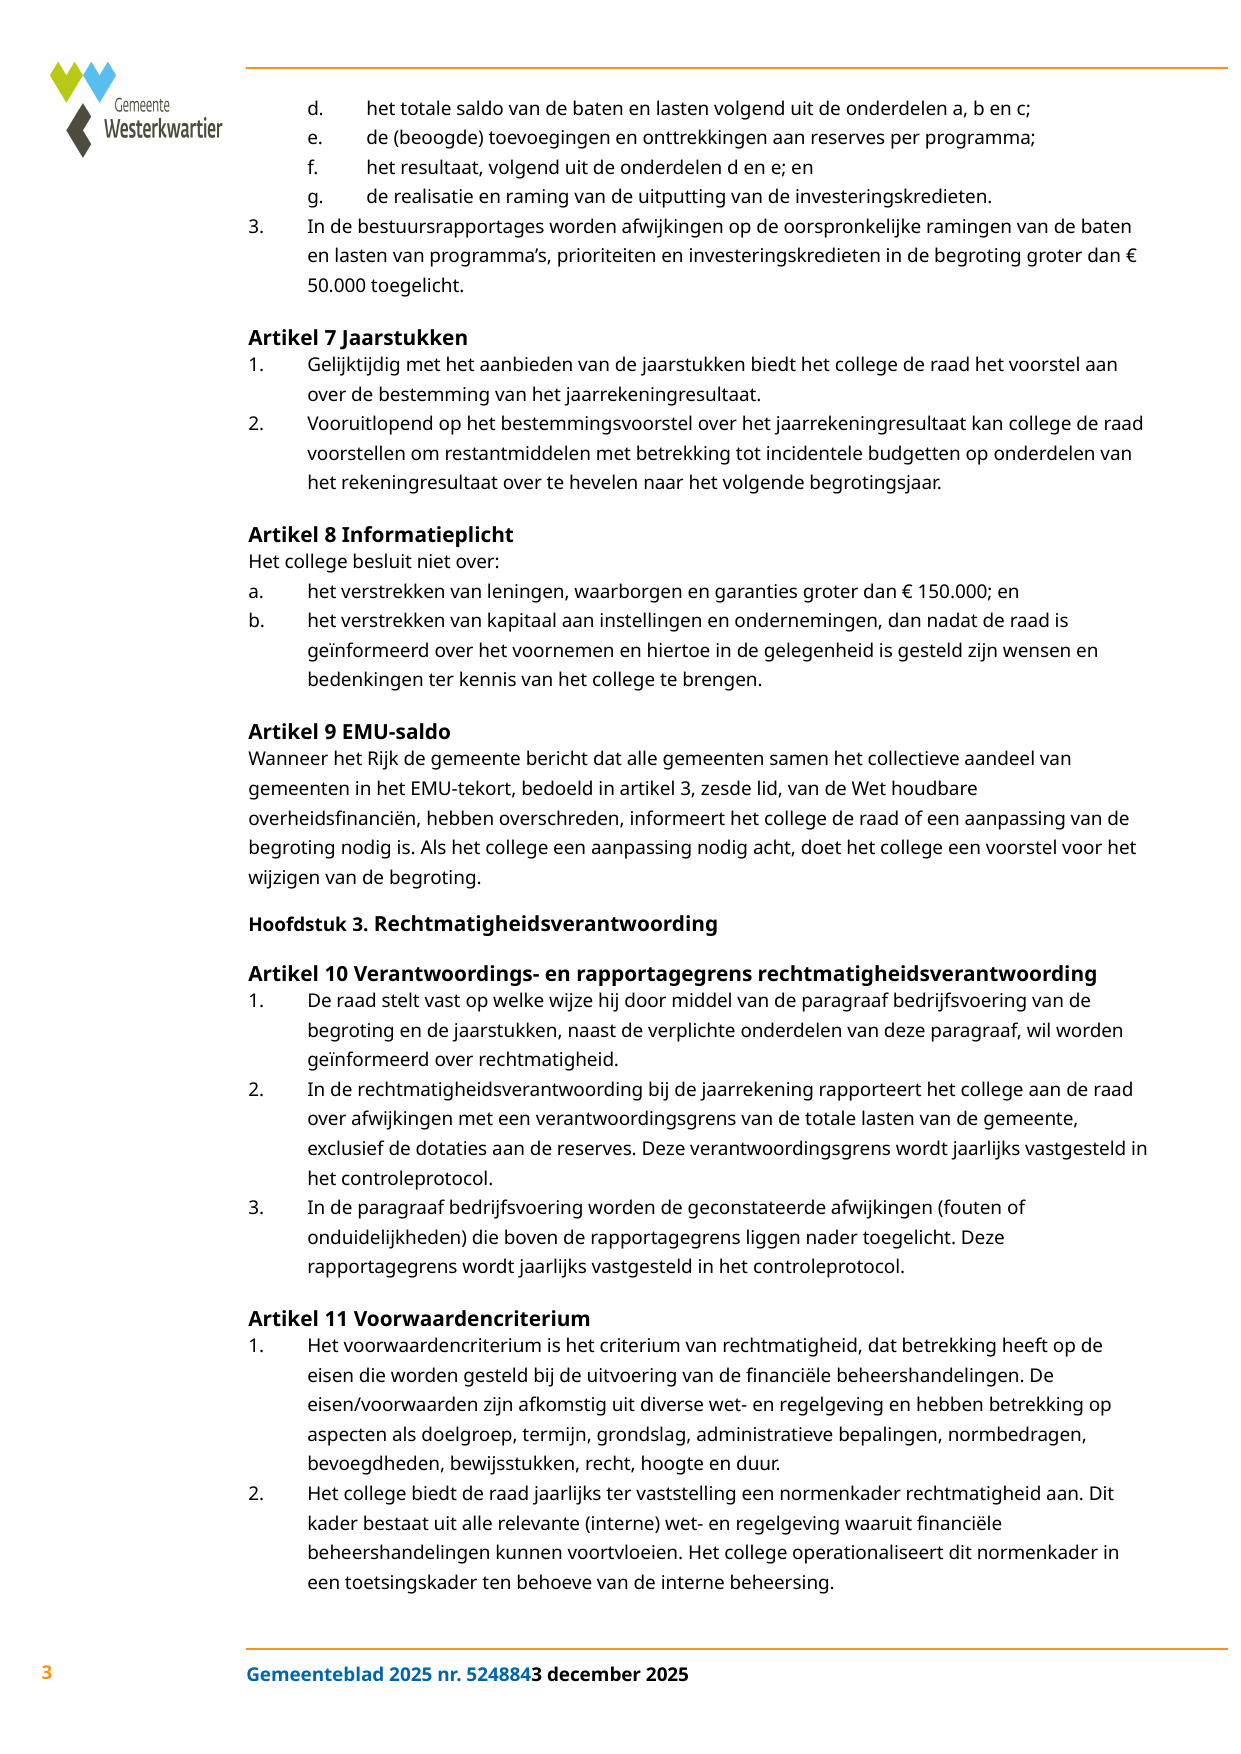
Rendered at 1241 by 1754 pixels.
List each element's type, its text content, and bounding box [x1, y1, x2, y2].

text Artikel 9 EMU-saldo [248, 717, 1152, 746]
text Artikel 7 Jaarstukken [248, 323, 1152, 351]
list Het college biedt de raad jaarlijks ter vaststelling een normenkader rechtmatigheid aan. Dit kader bestaat uit alle relevante (interne) wet- en regelgeving waaruit financiële beheershandelingen kunnen voortvloeien. Het college operationaliseert dit normenkader in een toetsingskader ten behoeve van de interne beheersing. [248, 1480, 1152, 1595]
list het verstrekken van leningen, waarborgen en garanties groter dan € 150.000; en [248, 578, 1152, 604]
list Gelijktijdig met het aanbieden van de jaarstukken biedt het college de raad het voorstel aan over de bestemming van het jaarrekeningresultaat. [248, 351, 1152, 406]
list de realisatie en raming van de uitputting van de investeringskredieten. [307, 183, 1152, 209]
list De raad stelt vast op welke wijze hij door middel van de paragraaf bedrijfsvoering van de begroting en de jaarstukken, naast de verplichte onderdelen van deze paragraaf, wil worden geïnformeerd over rechtmatigheid. [248, 987, 1152, 1072]
list Het voorwaardencriterium is het criterium van rechtmatigheid, dat betrekking heeft op de eisen die worden gesteld bij de uitvoering van de financiële beheershandelingen. De eisen/voorwaarden zijn afkomstig uit diverse wet- en regelgeving en hebben betrekking op aspecten als doelgroep, termijn, grondslag, administratieve bepalingen, normbedragen, bevoegdheden, bewijsstukken, recht, hoogte en duur. [248, 1332, 1152, 1476]
list de (beoogde) toevoegingen en onttrekkingen aan reserves per programma; [307, 124, 1152, 150]
text Hoofdstuk 3. Rechtmatigheidsverantwoording [248, 909, 1152, 938]
text Artikel 8 Informatieplicht [248, 520, 1152, 548]
text Artikel 10 Verantwoordings- en rapportagegrens rechtmatigheidsverantwoording [248, 959, 1152, 987]
text Wanneer het Rijk de gemeente bericht dat alle gemeenten samen het collectieve aandeel van gemeenten in het EMU-tekort, bedoeld in artikel 3, zesde lid, van de Wet houdbare overheidsfinanciën, hebben overschreden, informeert het college de raad of een aanpassing van de begroting nodig is. Als het college een aanpassing nodig acht, doet het college een voorstel voor het wijzigen van de begroting. [248, 746, 1152, 889]
picture [41, 47, 231, 172]
list het verstrekken van kapitaal aan instellingen en ondernemingen, dan nadat de raad is geïnformeerd over het voornemen en hiertoe in de gelegenheid is gesteld zijn wensen en bedenkingen ter kennis van het college te brengen. [248, 607, 1152, 692]
list Vooruitlopend op het bestemmingsvoorstel over het jaarrekeningresultaat kan college de raad voorstellen om restantmiddelen met betrekking tot incidentele budgetten op onderdelen van het rekeningresultaat over te hevelen naar het volgende begrotingsjaar. [248, 410, 1152, 495]
text Het college besluit niet over: [248, 548, 1152, 574]
list In de paragraaf bedrijfsvoering worden de geconstateerde afwijkingen (fouten of onduidelijkheden) die boven de rapportagegrens liggen nader toegelicht. Deze rapportagegrens wordt jaarlijks vastgesteld in het controleprotocol. [248, 1194, 1152, 1279]
list In de rechtmatigheidsverantwoording bij de jaarrekening rapporteert het college aan de raad over afwijkingen met een verantwoordingsgrens van de totale lasten van de gemeente, exclusief de dotaties aan de reserves. Deze verantwoordingsgrens wordt jaarlijks vastgesteld in het controleprotocol. [248, 1076, 1152, 1190]
list In de bestuursrapportages worden afwijkingen op de oorspronkelijke ramingen van de baten en lasten van programma’s, prioriteiten en investeringskredieten in de begroting groter dan € 50.000 toegelicht. [248, 213, 1152, 298]
list het totale saldo van de baten en lasten volgend uit de onderdelen a, b en c; [307, 95, 1152, 121]
text Artikel 11 Voorwaardencriterium [248, 1304, 1152, 1332]
list het resultaat, volgend uit de onderdelen d en e; en [307, 154, 1152, 180]
